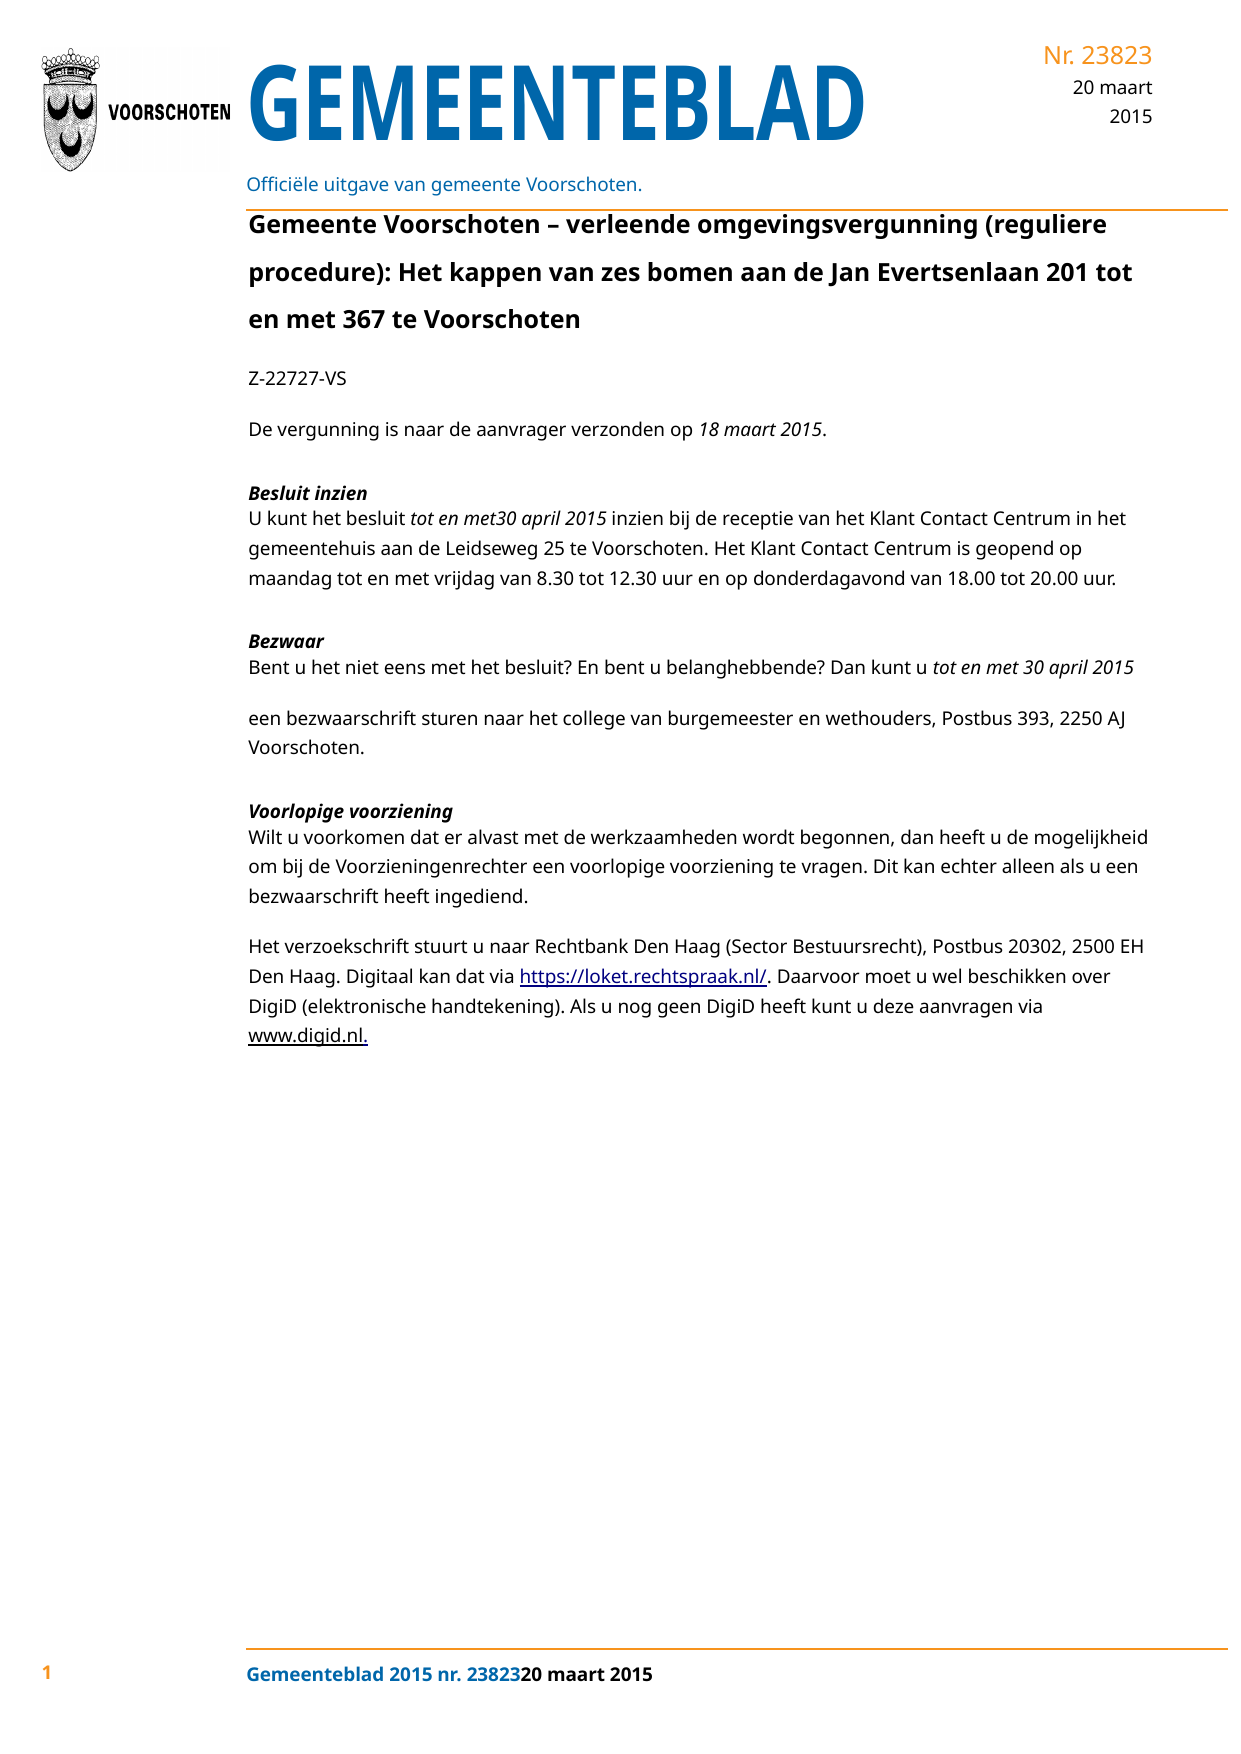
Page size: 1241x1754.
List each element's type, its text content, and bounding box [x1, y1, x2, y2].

text Het verzoekschrift stuurt u naar Rechtbank Den Haag (Sector Bestuursrecht), Postbus 20302, 2500 EH Den Haag. Digitaal kan dat via https://loket.rechtspraak.nl/. Daarvoor moet u wel beschikken over DigiD (elektronische handtekening). Als u nog geen DigiD heeft kunt u deze aanvragen via www.digid.nl. [248, 934, 1152, 1048]
text U kunt het besluit tot en met30 april 2015 inzien bij de receptie van het Klant Contact Centrum in het gemeentehuis aan de Leidseweg 25 te Voorschoten. Het Klant Contact Centrum is geopend op maandag tot en met vrijdag van 8.30 tot 12.30 uur en op donderdagavond van 18.00 tot 20.00 uur. [248, 506, 1152, 591]
text Z-22727-VS [248, 366, 1152, 391]
text Besluit inzien [248, 480, 1152, 506]
text Bezwaar [248, 629, 1152, 654]
picture [41, 47, 231, 172]
text Voorlopige voorziening [248, 798, 1152, 824]
text De vergunning is naar de aanvrager verzonden op 18 maart 2015. [248, 416, 1152, 442]
text Gemeente Voorschoten – verleende omgevingsvergunning (reguliere procedure): Het kappen van zes bomen aan de Jan Evertsenlaan 201 tot en met 367 te Voorschoten [248, 211, 1152, 336]
text Bent u het niet eens met het besluit? En bent u belanghebbende? Dan kunt u tot en met 30 april 2015 [248, 654, 1152, 680]
text een bezwaarschrift sturen naar het college van burgemeester en wethouders, Postbus 393, 2250 AJ Voorschoten. [248, 705, 1152, 760]
text Wilt u voorkomen dat er alvast met de werkzaamheden wordt begonnen, dan heeft u de mogelijkheid om bij de Voorzieningenrechter een voorlopige voorziening te vragen. Dit kan echter alleen als u een bezwaarschrift heeft ingediend. [248, 824, 1152, 909]
